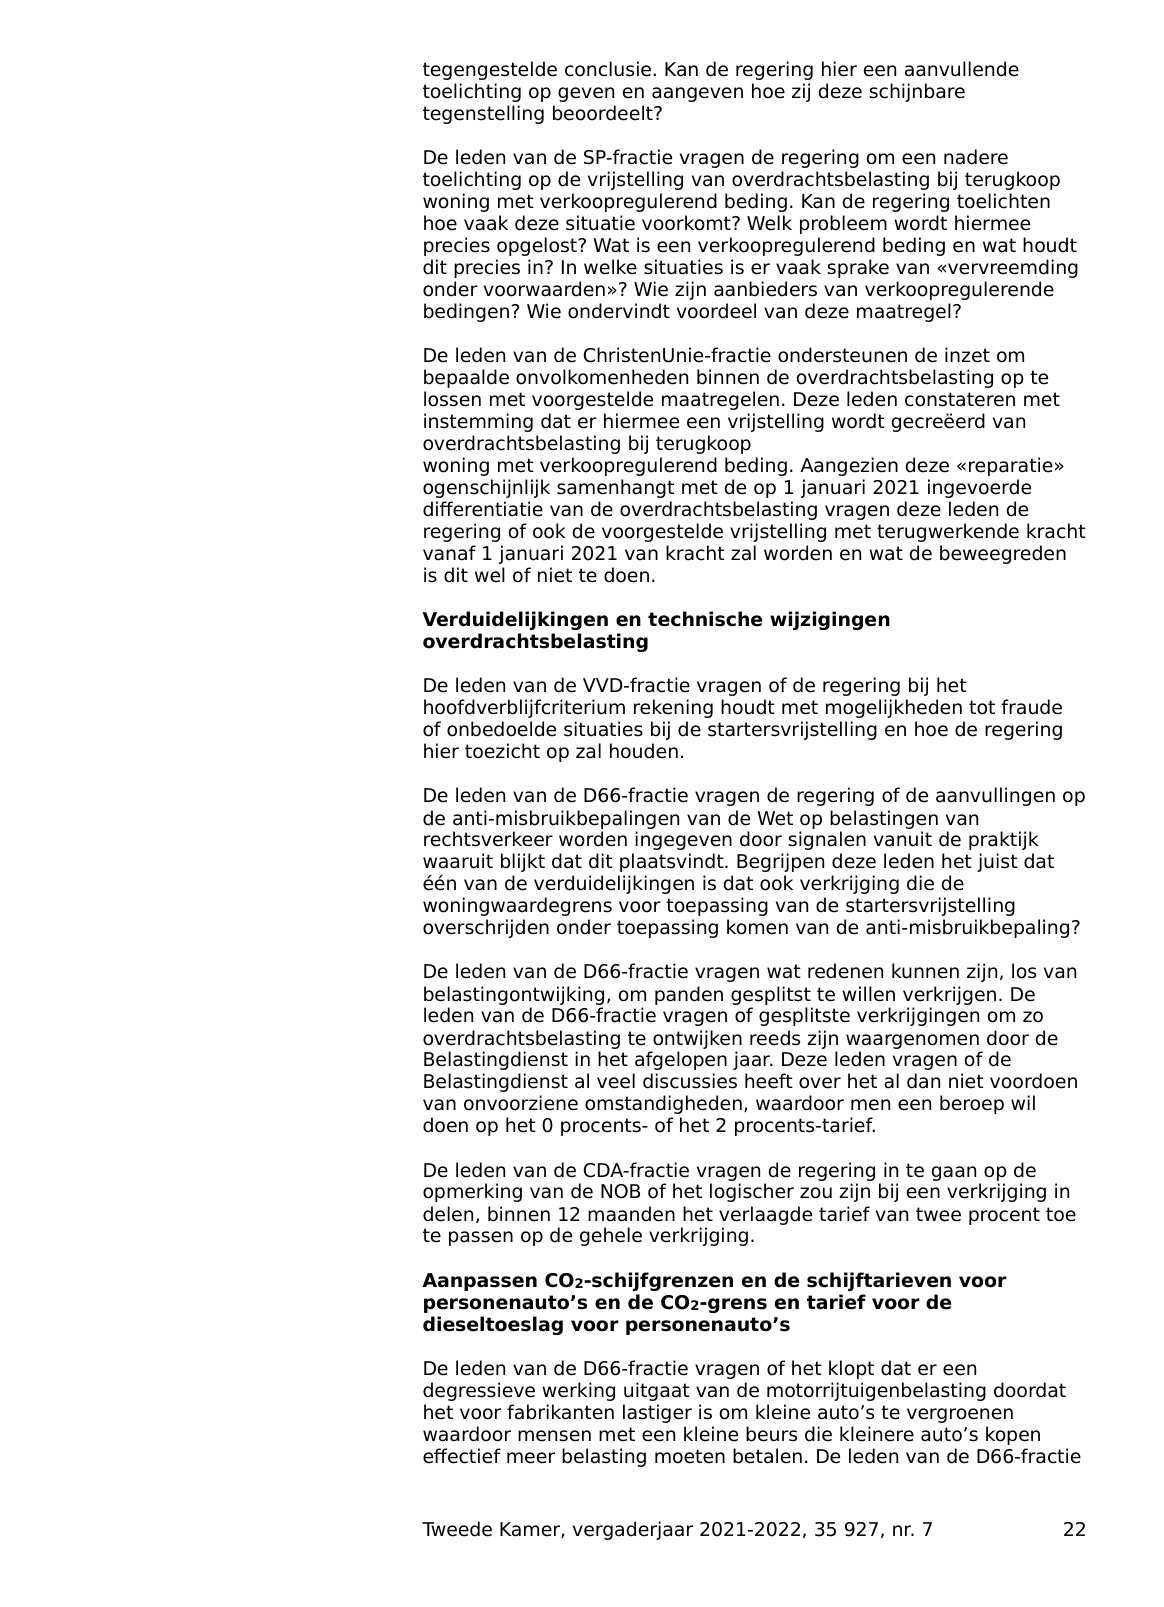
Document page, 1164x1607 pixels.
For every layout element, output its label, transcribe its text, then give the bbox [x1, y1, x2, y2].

text De leden van de VVD-fractie vragen of de regering bij het hoofdverblijfcriterium rekening houdt met mogelijkheden tot fraude of onbedoelde situaties bij de startersvrijstelling en hoe de regering hier toezicht op zal houden. [422, 675, 1087, 763]
text woning met verkoopregulerend beding. Aangezien deze «reparatie» ogenschijnlijk samenhangt met de op 1 januari 2021 ingevoerde differentiatie van de overdrachtsbelasting vragen deze leden de regering of ook de voorgestelde vrijstelling met terugwerkende kracht vanaf 1 januari 2021 van kracht zal worden en wat de beweegreden is dit wel of niet te doen. [422, 455, 1087, 587]
text De leden van de SP-fractie vragen de regering om een nadere toelichting op de vrijstelling van overdrachtsbelasting bij terugkoop woning met verkoopregulerend beding. Kan de regering toelichten hoe vaak deze situatie voorkomt? Welk probleem wordt hiermee precies opgelost? Wat is een verkoopregulerend beding en wat houdt dit precies in? In welke situaties is er vaak sprake van «vervreemding onder voorwaarden»? Wie zijn aanbieders van verkoopregulerende bedingen? Wie ondervindt voordeel van deze maatregel? [422, 147, 1087, 323]
text De leden van de CDA-fractie vragen de regering in te gaan op de opmerking van de NOB of het logischer zou zijn bij een verkrijging in delen, binnen 12 maanden het verlaagde tarief van twee procent toe te passen op de gehele verkrijging. [422, 1159, 1087, 1247]
text De leden van de ChristenUnie-fractie ondersteunen de inzet om bepaalde onvolkomenheden binnen de overdrachtsbelasting op te lossen met voorgestelde maatregelen. Deze leden constateren met instemming dat er hiermee een vrijstelling wordt gecreëerd van overdrachtsbelasting bij terugkoop [422, 345, 1087, 455]
text tegengestelde conclusie. Kan de regering hier een aanvullende toelichting op geven en aangeven hoe zij deze schijnbare tegenstelling beoordeelt? [422, 59, 1087, 125]
text De leden van de D66-fractie vragen de regering of de aanvullingen op de anti-misbruikbepalingen van de Wet op belastingen van rechtsverkeer worden ingegeven door signalen vanuit de praktijk waaruit blijkt dat dit plaatsvindt. Begrijpen deze leden het juist dat één van de verduidelijkingen is dat ook verkrijging die de woningwaardegrens voor toepassing van de startersvrijstelling overschrijden onder toepassing komen van de anti-misbruikbepaling? [422, 785, 1087, 939]
subtitle Verduidelijkingen en technische wijzigingen overdrachtsbelasting [422, 609, 1087, 653]
text De leden van de D66-fractie vragen of het klopt dat er een degressieve werking uitgaat van de motorrijtuigenbelasting doordat het voor fabrikanten lastiger is om kleine auto’s te vergroenen waardoor mensen met een kleine beurs die kleinere auto’s kopen effectief meer belasting moeten betalen. De leden van de D66-fractie [422, 1358, 1087, 1468]
subtitle Aanpassen CO2-schijfgrenzen en de schijftarieven voor personenauto’s en de CO2-grens en tarief voor de dieseltoeslag voor personenauto’s [422, 1269, 1087, 1336]
text De leden van de D66-fractie vragen wat redenen kunnen zijn, los van belastingontwijking, om panden gesplitst te willen verkrijgen. De leden van de D66-fractie vragen of gesplitste verkrijgingen om zo overdrachtsbelasting te ontwijken reeds zijn waargenomen door de Belastingdienst in het afgelopen jaar. Deze leden vragen of de Belastingdienst al veel discussies heeft over het al dan niet voordoen van onvoorziene omstandigheden, waardoor men een beroep wil doen op het 0 procents- of het 2 procents-tarief. [422, 961, 1087, 1137]
